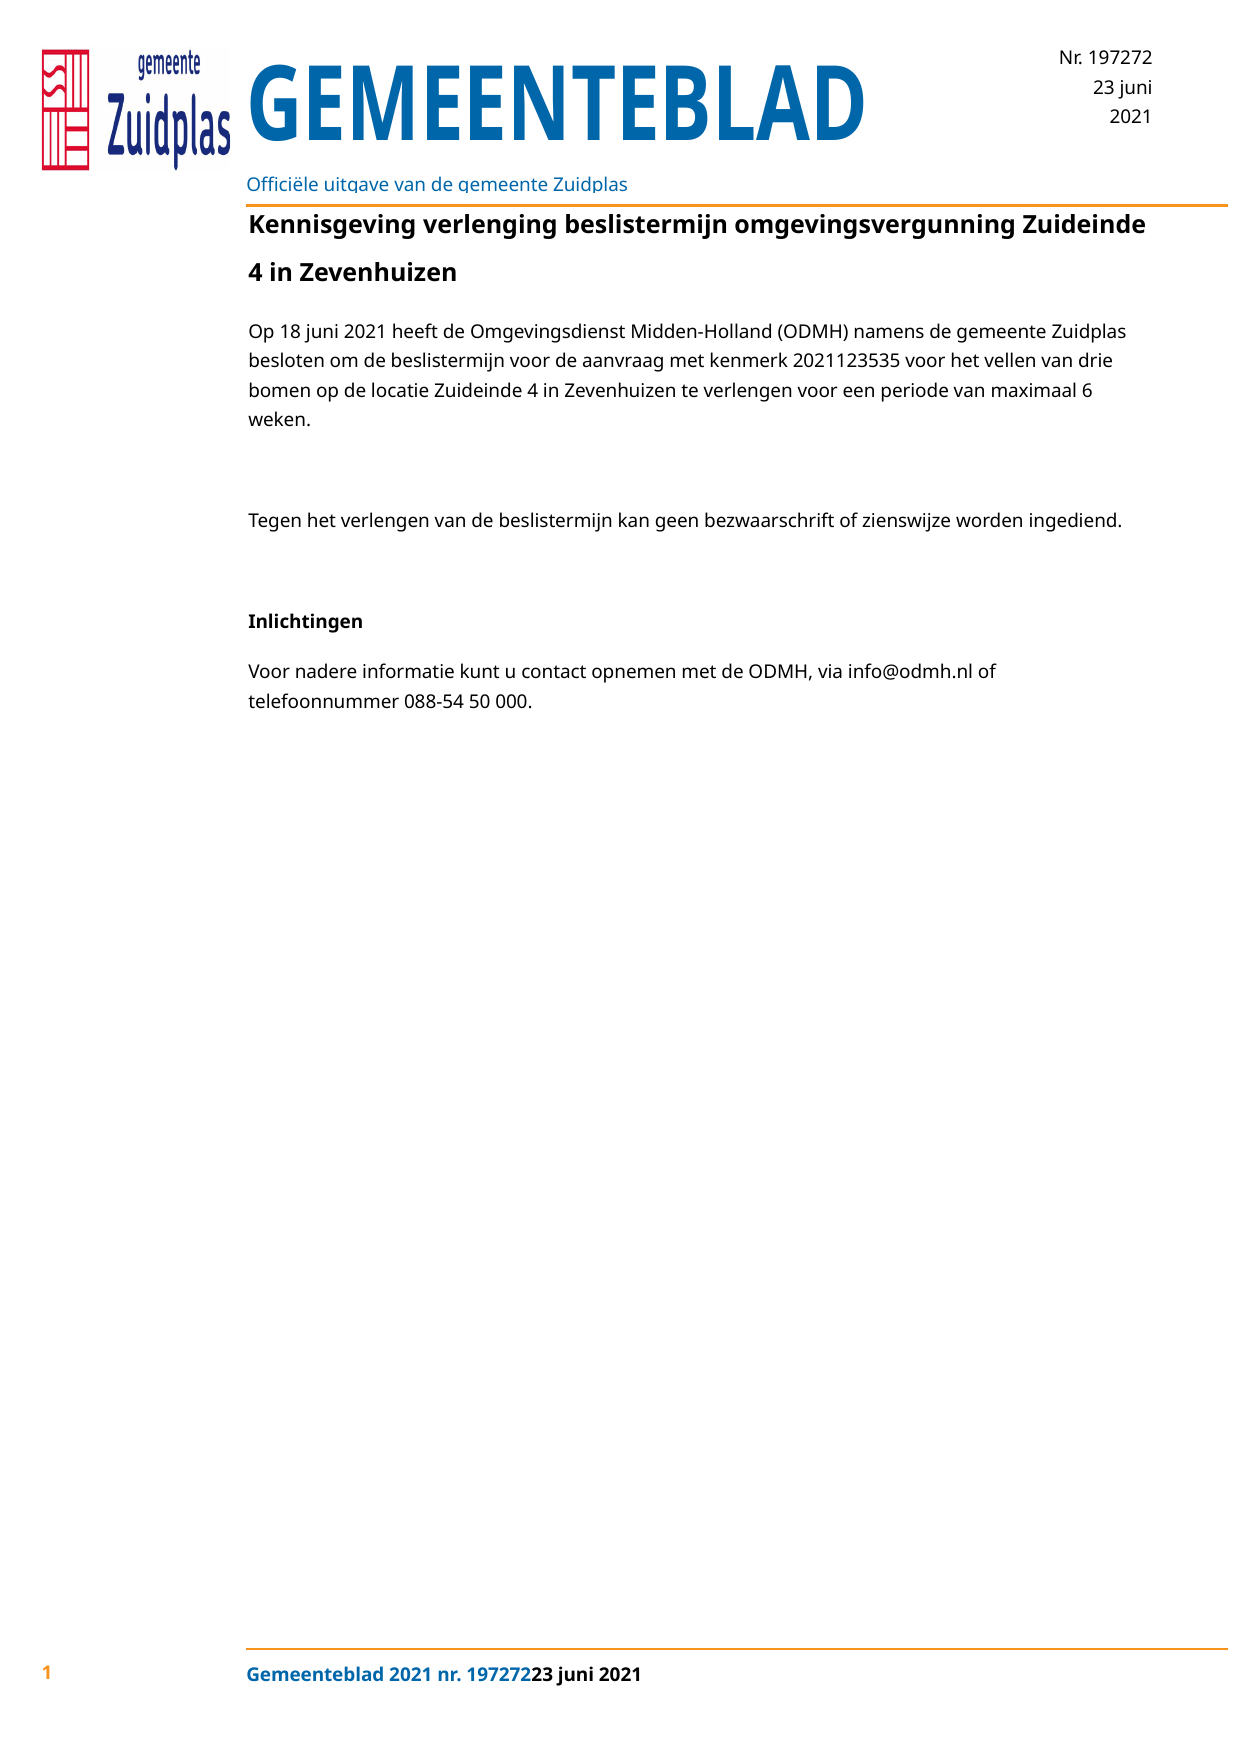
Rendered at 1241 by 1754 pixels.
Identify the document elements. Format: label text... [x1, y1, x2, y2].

text Inlichtingen [248, 608, 1152, 634]
text Tegen het verlengen van de beslistermijn kan geen bezwaarschrift of zienswijze worden ingediend. [248, 507, 1152, 533]
picture [41, 47, 231, 172]
text Voor nadere informatie kunt u contact opnemen met de ODMH, via info@odmh.nl of telefoonnummer 088-54 50 000. [248, 659, 1152, 714]
text Kennisgeving verlenging beslistermijn omgevingsvergunning Zuideinde 4 in Zevenhuizen [248, 207, 1152, 288]
text Op 18 juni 2021 heeft de Omgevingsdienst Midden-Holland (ODMH) namens de gemeente Zuidplas besloten om de beslistermijn voor de aanvraag met kenmerk 2021123535 voor het vellen van drie bomen op de locatie Zuideinde 4 in Zevenhuizen te verlengen voor een periode van maximaal 6 weken. [248, 318, 1152, 432]
